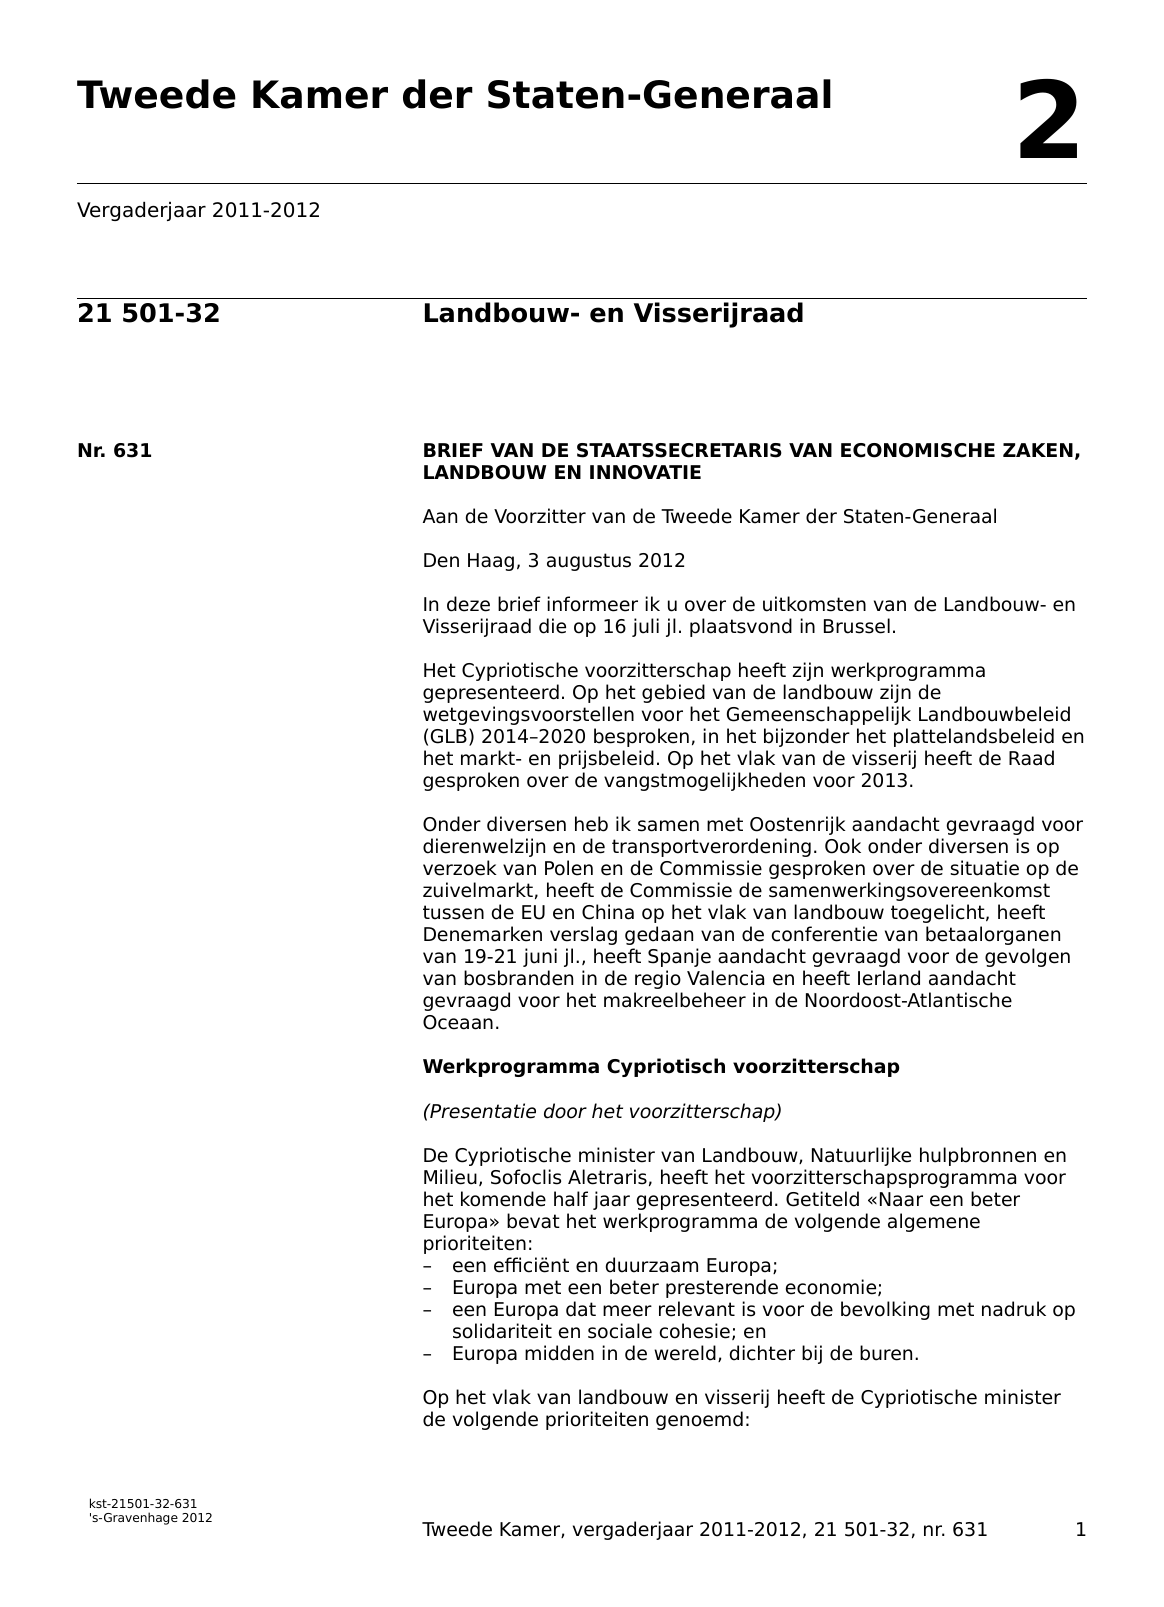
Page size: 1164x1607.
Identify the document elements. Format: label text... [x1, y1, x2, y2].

table_header 2 [886, 59, 1087, 183]
text – Europa midden in de wereld, dichter bij de buren. [422, 1342, 1087, 1364]
text 's-Gravenhage 2012 [88, 1511, 323, 1525]
text – een efficiënt en duurzaam Europa; [422, 1254, 1087, 1277]
text Op het vlak van landbouw en visserij heeft de Cypriotische minister de volgende prioriteiten genoemd: [422, 1387, 1087, 1431]
subtitle (Presentatie door het voorzitterschap) [422, 1101, 1087, 1122]
text Het Cypriotische voorzitterschap heeft zijn werkprogramma gepresenteerd. Op het gebied van de landbouw zijn de wetgevingsvoorstellen voor het Gemeenschappelijk Landbouwbeleid (GLB) 2014–2020 besproken, in het bijzonder het plattelandsbeleid en het markt- en prijsbeleid. Op het vlak van de visserij heeft de Raad gesproken over de vangstmogelijkheden voor 2013. [422, 660, 1087, 792]
text kst-21501-32-631 [88, 1497, 323, 1511]
text In deze brief informeer ik u over de uitkomsten van de Landbouw- en Visserijraad die op 16 juli jl. plaatsvond in Brussel. [422, 594, 1087, 638]
subtitle Werkprogramma Cypriotisch voorzitterschap [422, 1056, 1087, 1078]
text Onder diversen heb ik samen met Oostenrijk aandacht gevraagd voor dierenwelzijn en de transportverordening. Ook onder diversen is op verzoek van Polen en de Commissie gesproken over de situatie op de zuivelmarkt, heeft de Commissie de samenwerkingsovereenkomst tussen de EU en China op het vlak van landbouw toegelicht, heeft Denemarken verslag gedaan van de conferentie van betaalorganen van 19-21 juni jl., heeft Spanje aandacht gevraagd voor de gevolgen van bosbranden in de regio Valencia en heeft Ierland aandacht gevraagd voor het makreelbeheer in de Noordoost-Atlantische Oceaan. [422, 814, 1087, 1034]
table_header Tweede Kamer der Staten-Generaal [77, 59, 886, 183]
text – Europa met een beter presterende economie; [422, 1277, 1087, 1298]
text Den Haag, 3 augustus 2012 [422, 550, 1087, 572]
subtitle 21 501-32 Landbouw- en Visserijraad [77, 299, 1087, 329]
text – een Europa dat meer relevant is voor de bevolking met nadruk op solidariteit en sociale cohesie; en [422, 1298, 1087, 1342]
table_cell Vergaderjaar 2011-2012 [77, 184, 1087, 298]
text De Cypriotische minister van Landbouw, Natuurlijke hulpbronnen en Milieu, Sofoclis Aletraris, heeft het voorzitterschapsprogramma voor het komende half jaar gepresenteerd. Getiteld «Naar een beter Europa» bevat het werkprogramma de volgende algemene prioriteiten: [422, 1145, 1087, 1254]
text Aan de Voorzitter van de Tweede Kamer der Staten-Generaal [422, 506, 1087, 528]
subtitle Nr. 631 BRIEF VAN DE STAATSSECRETARIS VAN ECONOMISCHE ZAKEN, LANDBOUW EN INNOVATIE [77, 440, 1087, 484]
